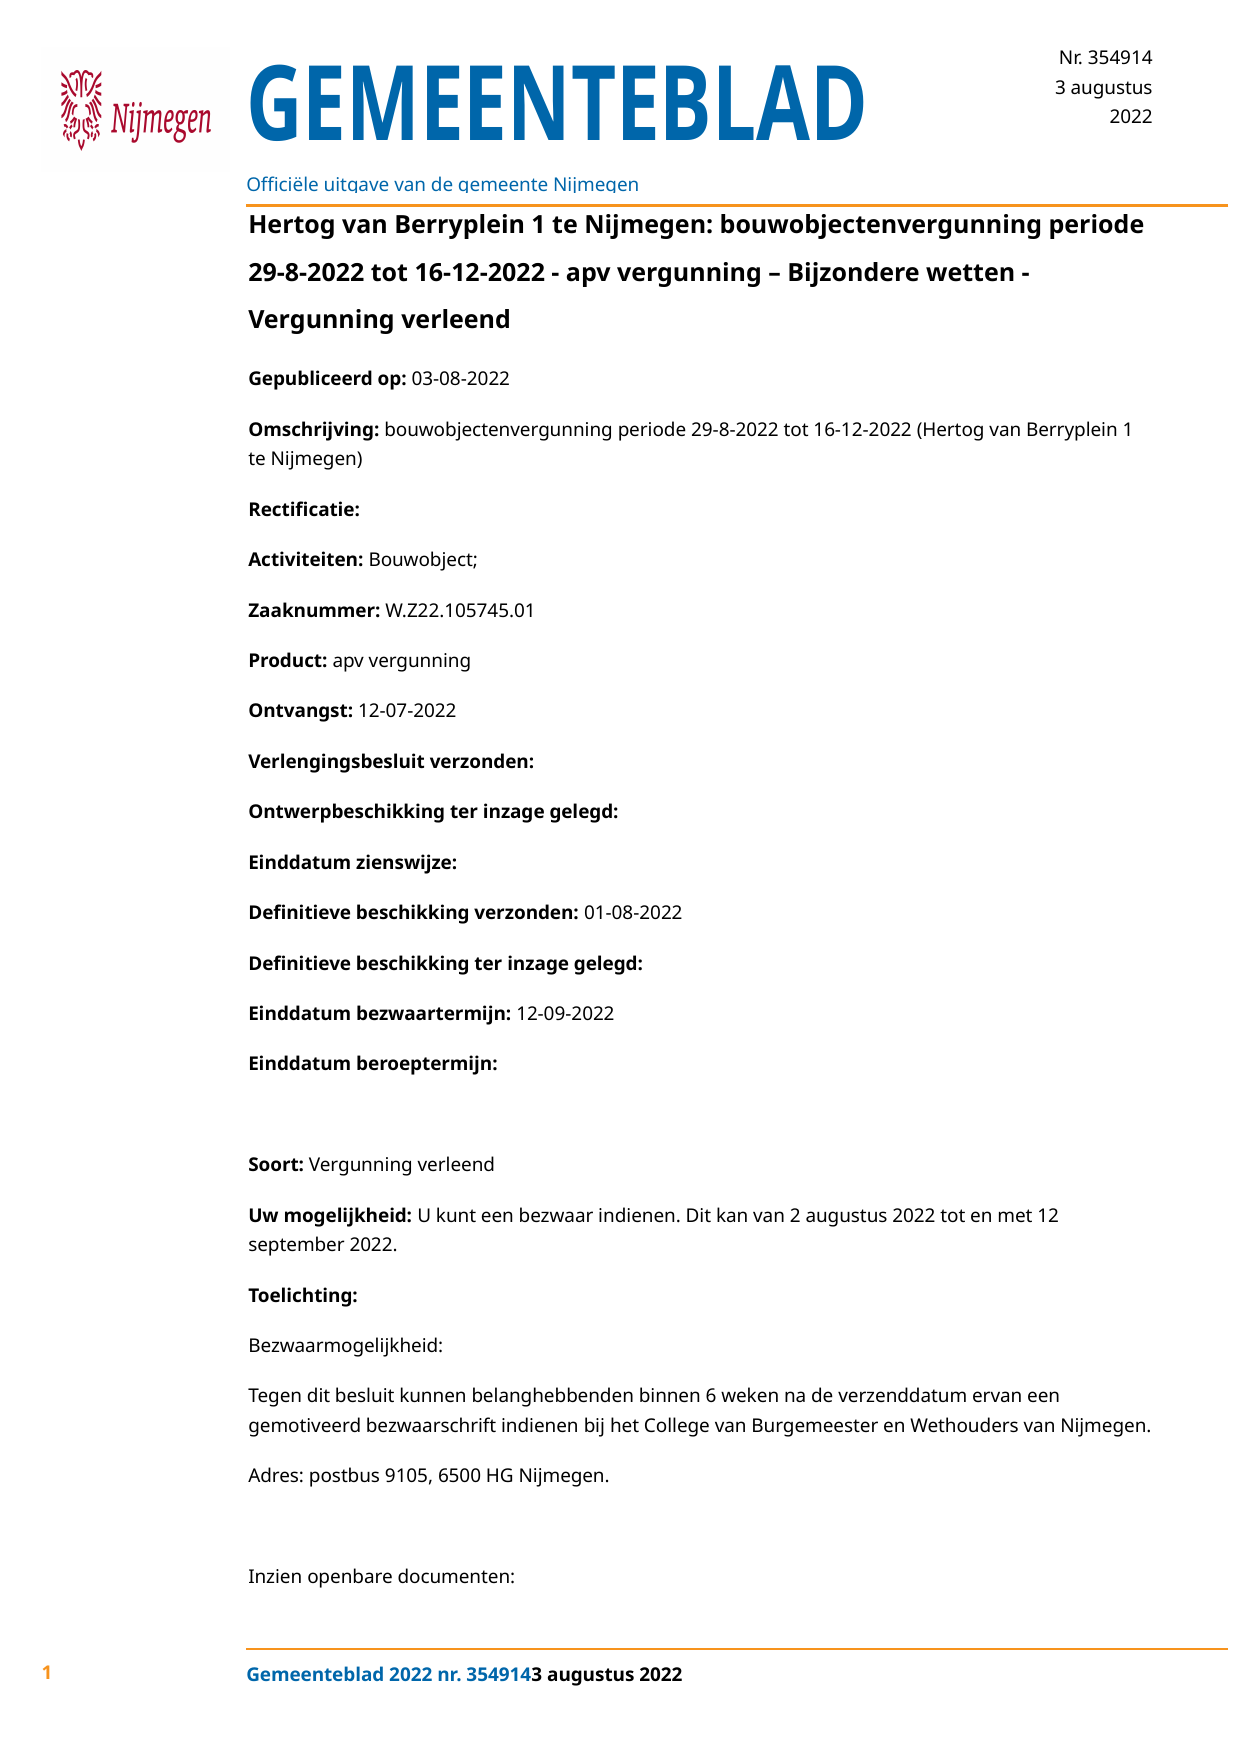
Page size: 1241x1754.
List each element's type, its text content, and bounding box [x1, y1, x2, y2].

text Verlengingsbesluit verzonden: [248, 748, 1152, 774]
text Definitieve beschikking verzonden: 01-08-2022 [248, 899, 1152, 925]
text Gepubliceerd op: 03-08-2022 [248, 366, 1152, 391]
text Einddatum zienswijze: [248, 849, 1152, 874]
text Einddatum beroeptermijn: [248, 1051, 1152, 1076]
text Definitieve beschikking ter inzage gelegd: [248, 950, 1152, 975]
text Rectificatie: [248, 496, 1152, 522]
text Inzien openbare documenten: [248, 1563, 1152, 1589]
text Omschrijving: bouwobjectenvergunning periode 29-8-2022 tot 16-12-2022 (Hertog van Berryplein 1 te Nijmegen) [248, 416, 1152, 471]
text Tegen dit besluit kunnen belanghebbenden binnen 6 weken na de verzenddatum ervan een gemotiveerd bezwaarschrift indienen bij het College van Burgemeester en Wethouders van Nijmegen. [248, 1383, 1152, 1438]
text Einddatum bezwaartermijn: 12-09-2022 [248, 1000, 1152, 1026]
text Soort: Vergunning verleend [248, 1151, 1152, 1177]
text Activiteiten: Bouwobject; [248, 546, 1152, 572]
text Ontwerpbeschikking ter inzage gelegd: [248, 798, 1152, 824]
text Uw mogelijkheid: U kunt een bezwaar indienen. Dit kan van 2 augustus 2022 tot en met 12 september 2022. [248, 1202, 1152, 1257]
text Toelichting: [248, 1282, 1152, 1307]
text Ontvangst: 12-07-2022 [248, 698, 1152, 723]
text Product: apv vergunning [248, 647, 1152, 673]
text Hertog van Berryplein 1 te Nijmegen: bouwobjectenvergunning periode 29-8-2022 tot 16-12-2022 - apv vergunning – Bijzondere wetten - Vergunning verleend [248, 207, 1152, 336]
text Bezwaarmogelijkheid: [248, 1332, 1152, 1358]
picture [41, 47, 231, 172]
text Zaaknummer: W.Z22.105745.01 [248, 597, 1152, 622]
text Adres: postbus 9105, 6500 HG Nijmegen. [248, 1463, 1152, 1488]
